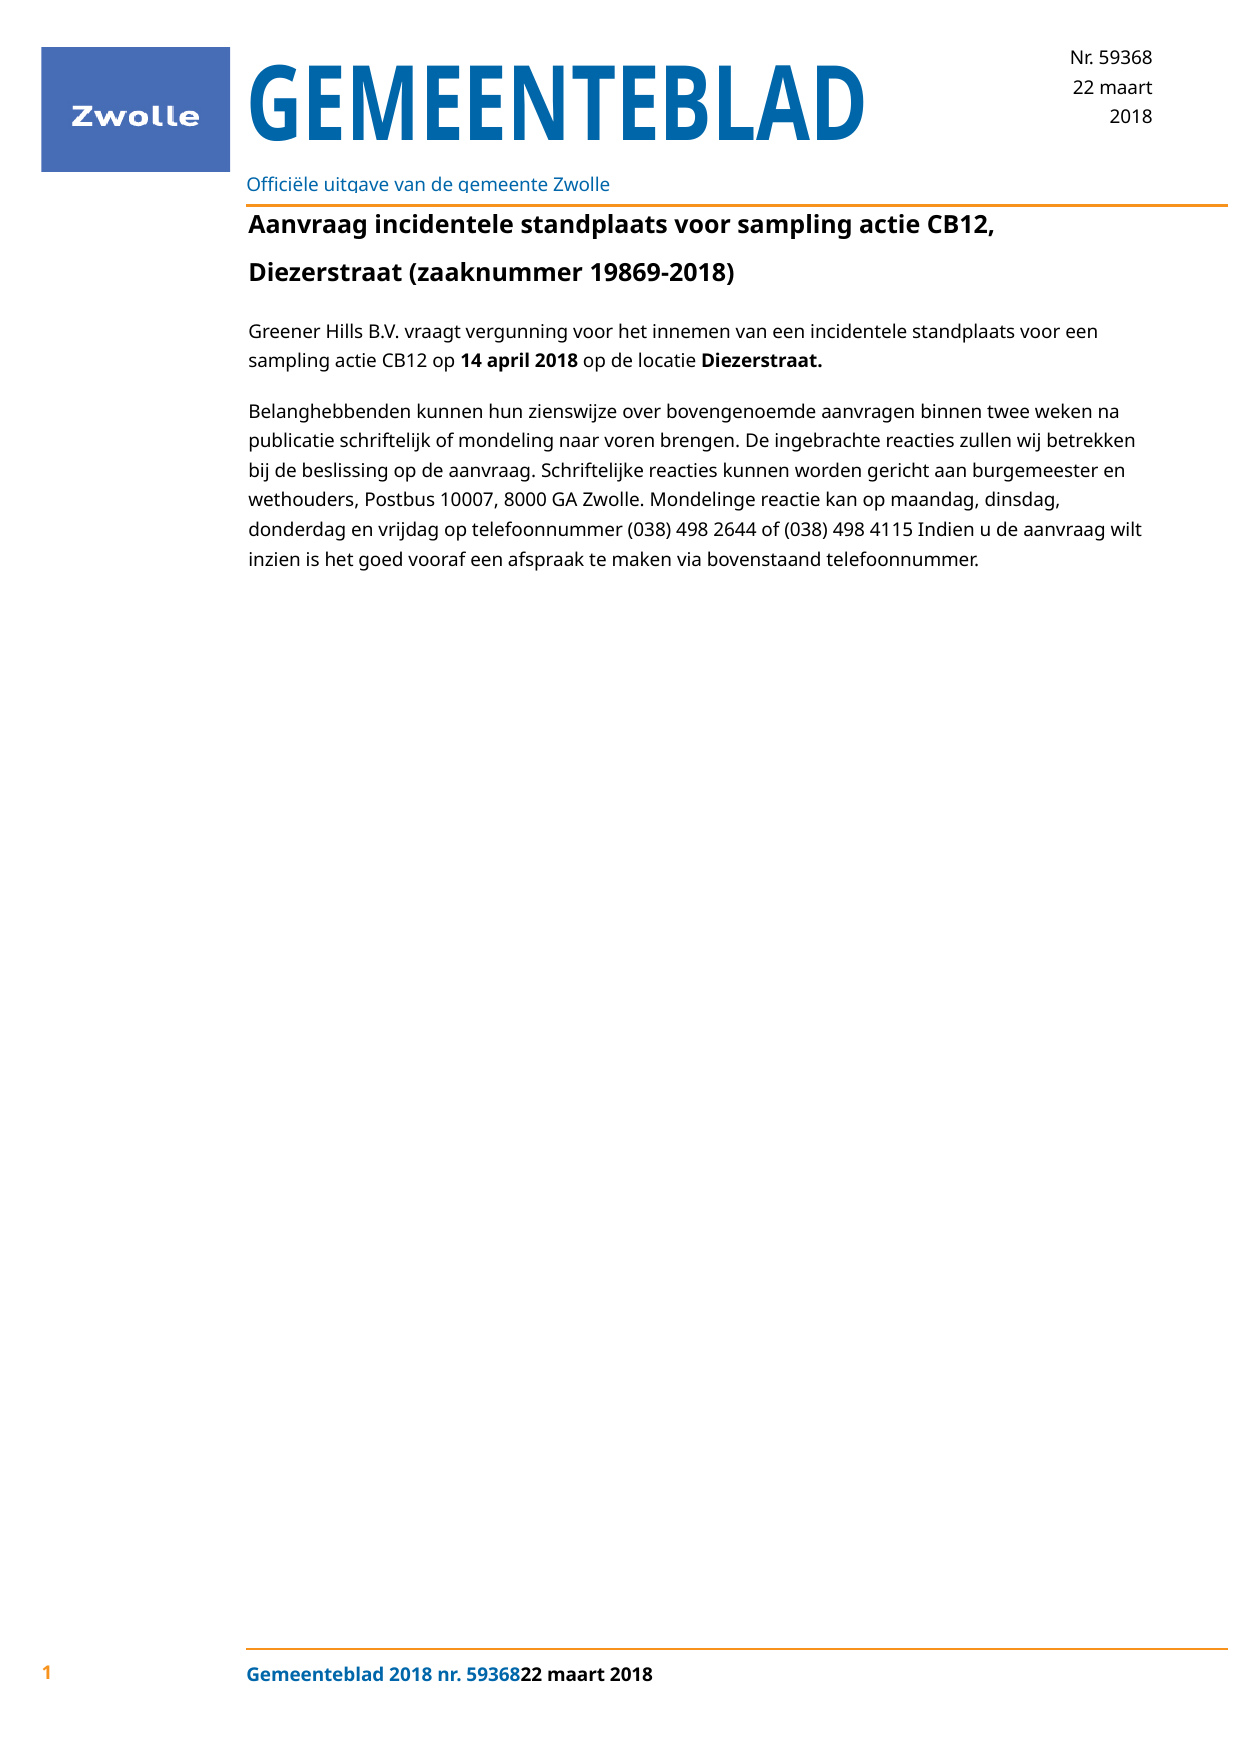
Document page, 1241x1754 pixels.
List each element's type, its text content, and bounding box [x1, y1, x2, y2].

text Greener Hills B.V. vraagt vergunning voor het innemen van een incidentele standplaats voor een sampling actie CB12 op 14 april 2018 op de locatie Diezerstraat. [248, 318, 1152, 373]
picture [41, 47, 231, 172]
text Belanghebbenden kunnen hun zienswijze over bovengenoemde aanvragen binnen twee weken na publicatie schriftelijk of mondeling naar voren brengen. De ingebrachte reacties zullen wij betrekken bij de beslissing op de aanvraag. Schriftelijke reacties kunnen worden gericht aan burgemeester en wethouders, Postbus 10007, 8000 GA Zwolle. Mondelinge reactie kan op maandag, dinsdag, donderdag en vrijdag op telefoonnummer (038) 498 2644 of (038) 498 4115 Indien u de aanvraag wilt inzien is het goed vooraf een afspraak te maken via bovenstaand telefoonnummer. [248, 398, 1152, 572]
text Aanvraag incidentele standplaats voor sampling actie CB12, Diezerstraat (zaaknummer 19869-2018) [248, 207, 1152, 288]
